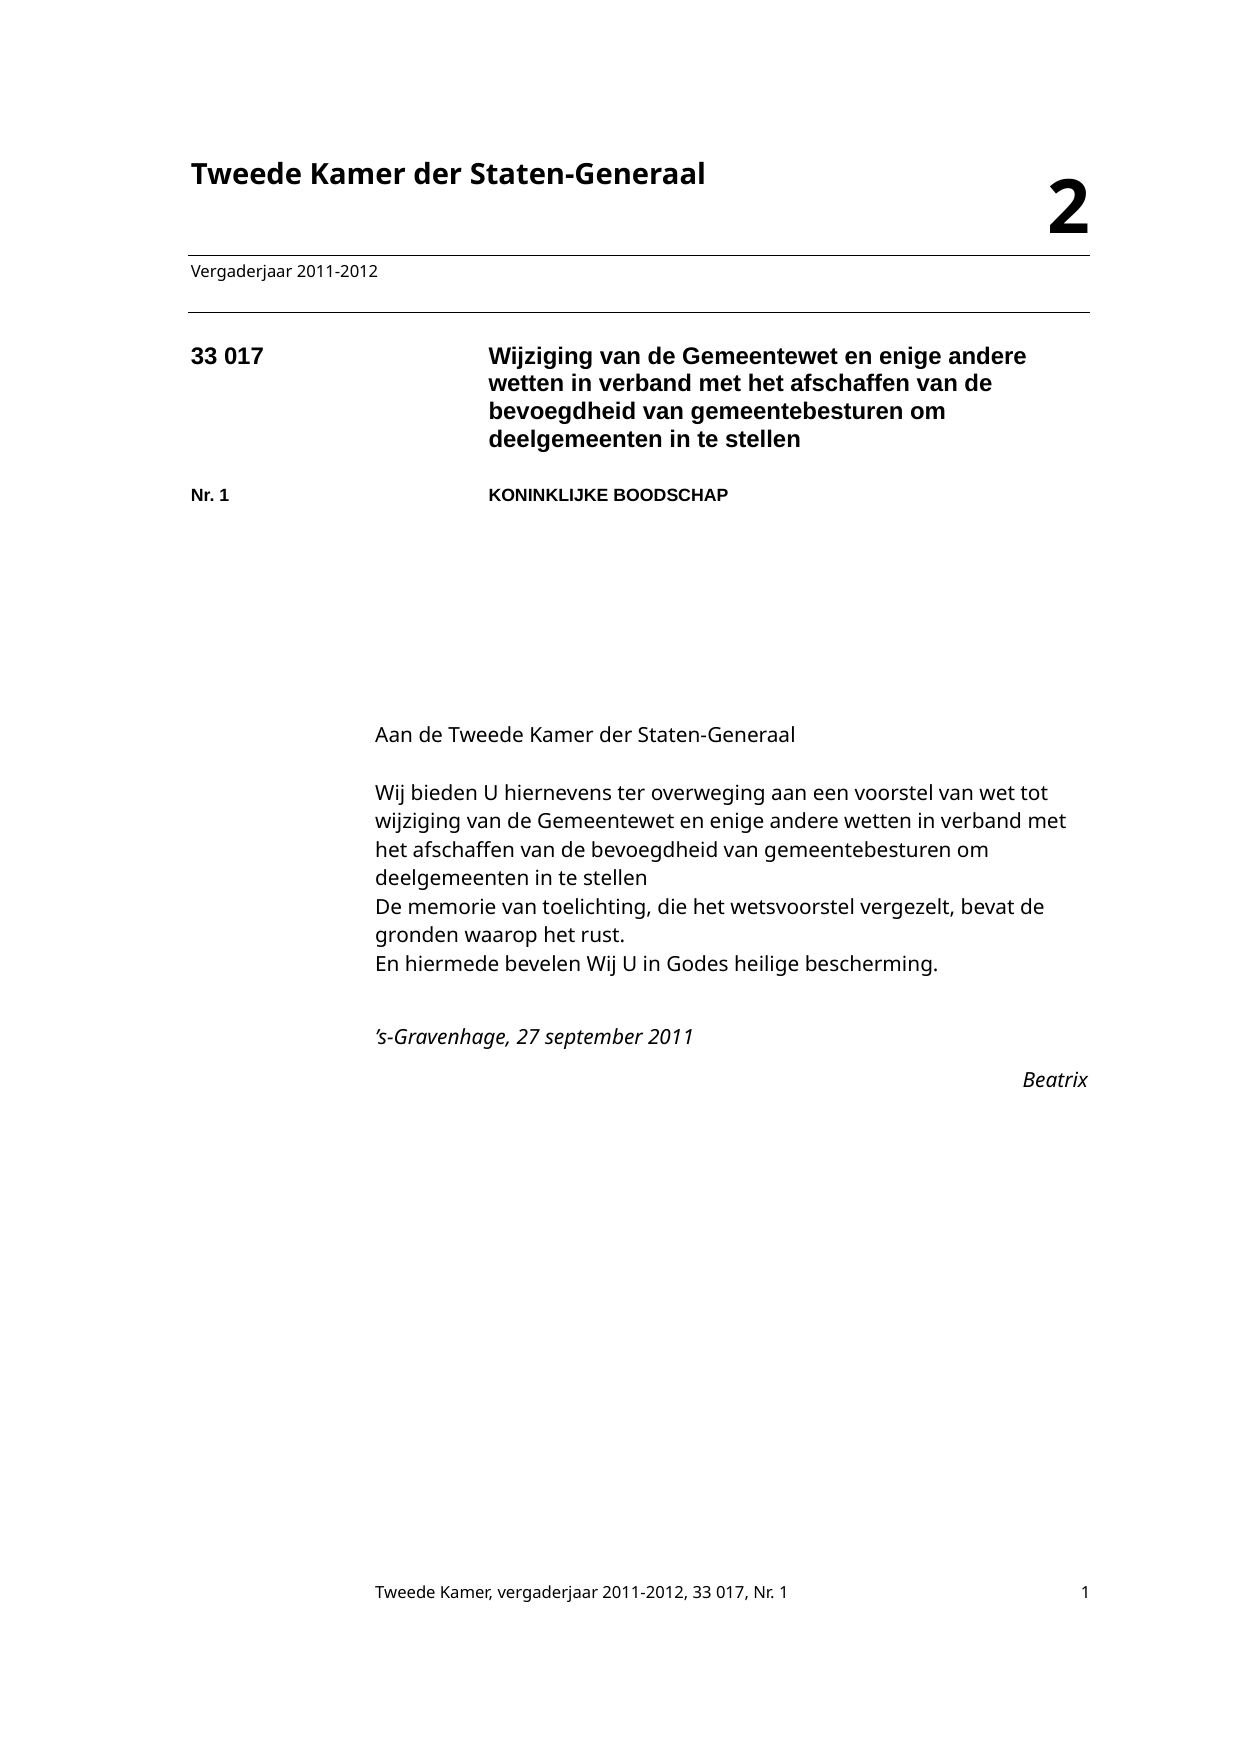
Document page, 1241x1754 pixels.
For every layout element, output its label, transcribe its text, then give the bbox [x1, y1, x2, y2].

text Aan de Tweede Kamer der Staten-Generaal [375, 720, 1090, 748]
table_cell 33 017 [188, 339, 485, 482]
text En hiermede bevelen Wij U in Godes heilige bescherming. [375, 949, 1090, 977]
table_cell [485, 313, 1090, 339]
table_header Tweede Kamer der Staten-Generaal [188, 150, 909, 255]
table_cell [485, 256, 1090, 312]
table_header 2 [910, 150, 1090, 255]
text Wij bieden U hiernevens ter overweging aan een voorstel van wet tot wijziging van de Gemeentewet en enige andere wetten in verband met het afschaffen van de bevoegdheid van gemeentebesturen om deelgemeenten in te stellen [375, 778, 1090, 892]
table_cell [188, 313, 485, 339]
text De memorie van toelichting, die het wetsvoorstel vergezelt, bevat de gronden waarop het rust. [375, 892, 1090, 949]
table_cell Nr. 1 [188, 482, 485, 601]
table_cell KONINKLIJKE BOODSCHAP [485, 482, 1090, 601]
table_cell Wijziging van de Gemeentewet en enige andere wetten in verband met het afschaffen van de bevoegdheid van gemeentebesturen om deelgemeenten in te stellen [485, 339, 1090, 482]
text ’s-Gravenhage, 27 september 2011 [375, 1022, 1090, 1051]
table_cell Vergaderjaar 2011-2012 [188, 256, 485, 312]
text Beatrix [375, 1066, 1090, 1094]
